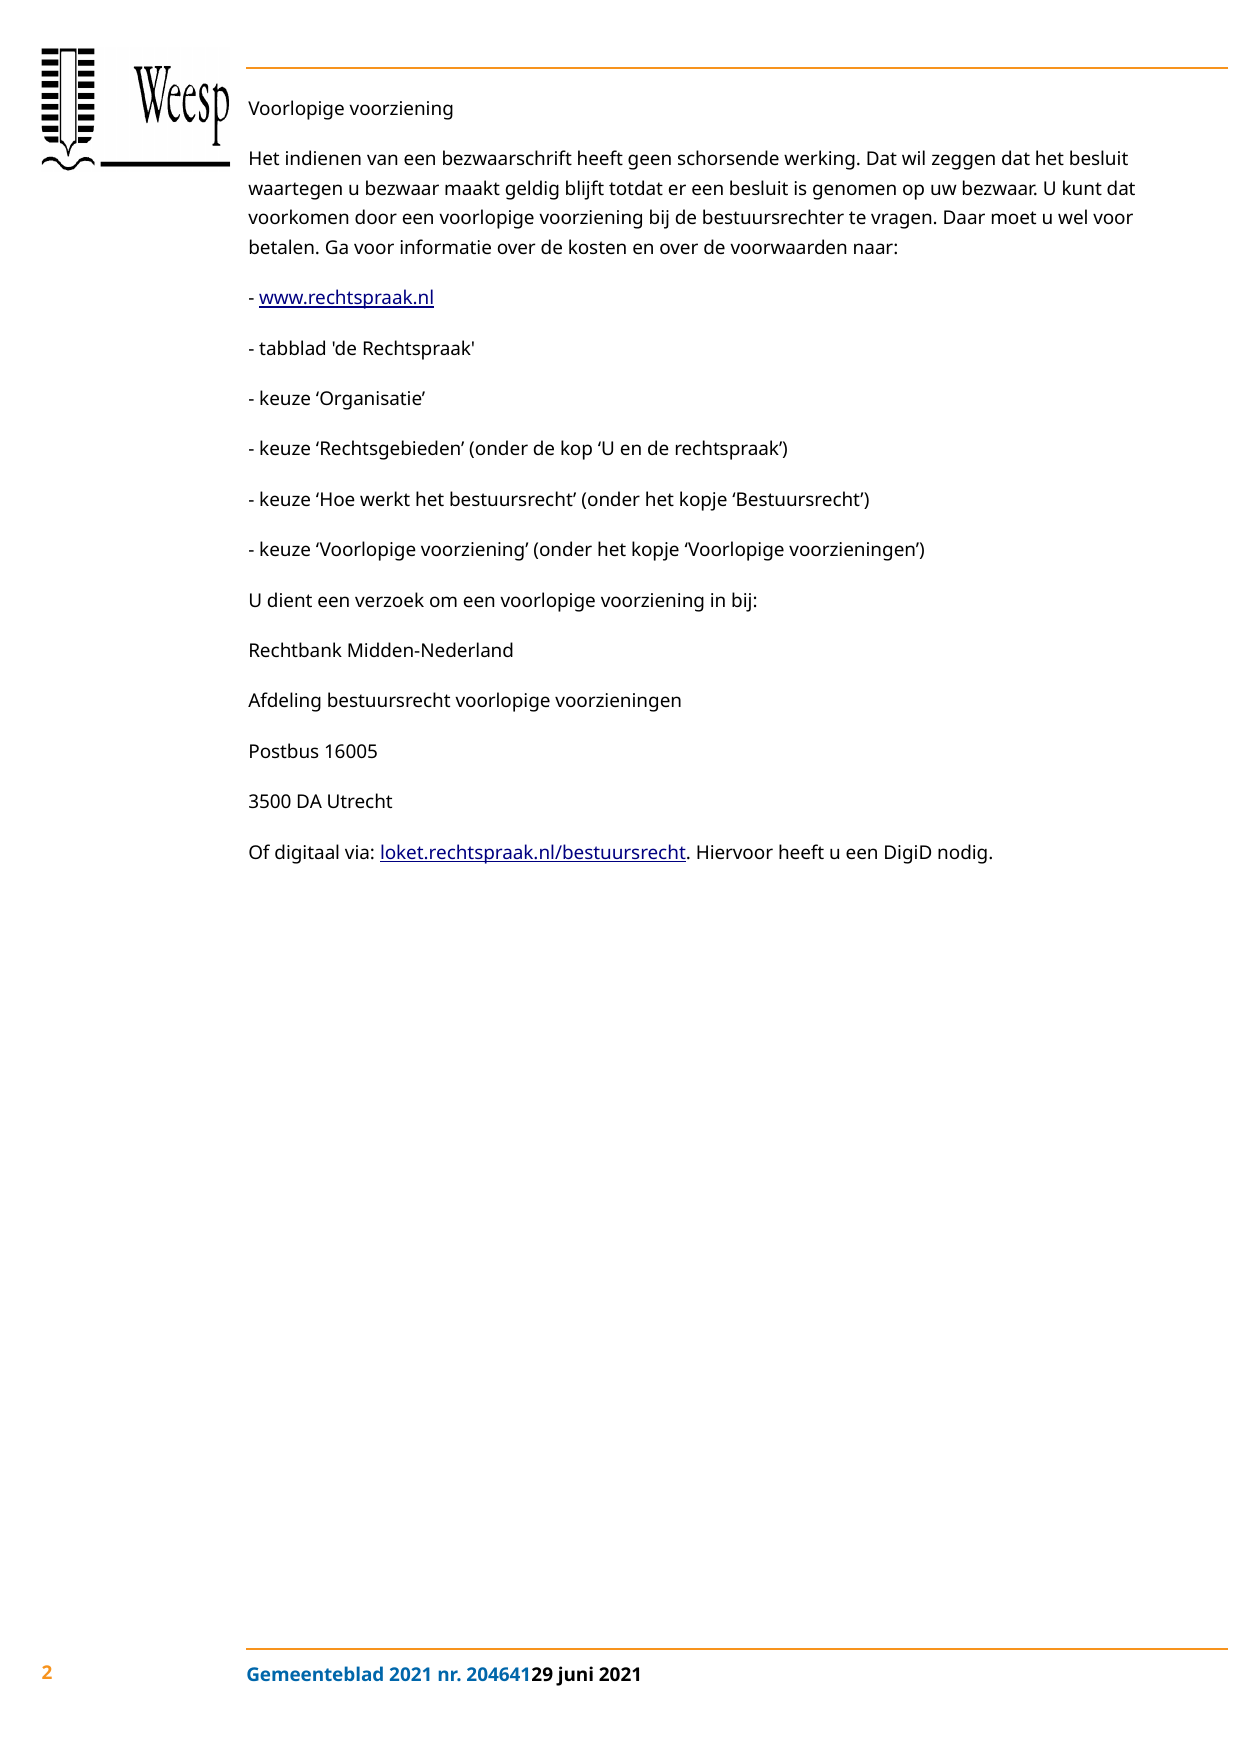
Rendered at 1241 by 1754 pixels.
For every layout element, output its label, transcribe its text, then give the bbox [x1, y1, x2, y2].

text 3500 DA Utrecht [248, 788, 1152, 814]
text Voorlopige voorziening [248, 95, 1152, 121]
text - keuze ‘Rechtsgebieden’ (onder de kop ‘U en de rechtspraak’) [248, 436, 1152, 461]
text U dient een verzoek om een voorlopige voorziening in bij: [248, 587, 1152, 613]
text - tabblad 'de Rechtspraak' [248, 335, 1152, 361]
text Rechtbank Midden-Nederland [248, 637, 1152, 663]
picture [41, 47, 231, 172]
text - keuze ‘Voorlopige voorziening’ (onder het kopje ‘Voorlopige voorzieningen’) [248, 536, 1152, 562]
text - keuze ‘Organisatie’ [248, 385, 1152, 411]
text - keuze ‘Hoe werkt het bestuursrecht’ (onder het kopje ‘Bestuursrecht’) [248, 486, 1152, 512]
text Postbus 16005 [248, 738, 1152, 764]
text Het indienen van een bezwaarschrift heeft geen schorsende werking. Dat wil zeggen dat het besluit waartegen u bezwaar maakt geldig blijft totdat er een besluit is genomen op uw bezwaar. U kunt dat voorkomen door een voorlopige voorziening bij de bestuursrechter te vragen. Daar moet u wel voor betalen. Ga voor informatie over de kosten en over de voorwaarden naar: [248, 145, 1152, 260]
text Afdeling bestuursrecht voorlopige voorzieningen [248, 688, 1152, 713]
text Of digitaal via: loket.rechtspraak.nl/bestuursrecht. Hiervoor heeft u een DigiD nodig. [248, 839, 1152, 865]
text - www.rechtspraak.nl [248, 284, 1152, 310]
